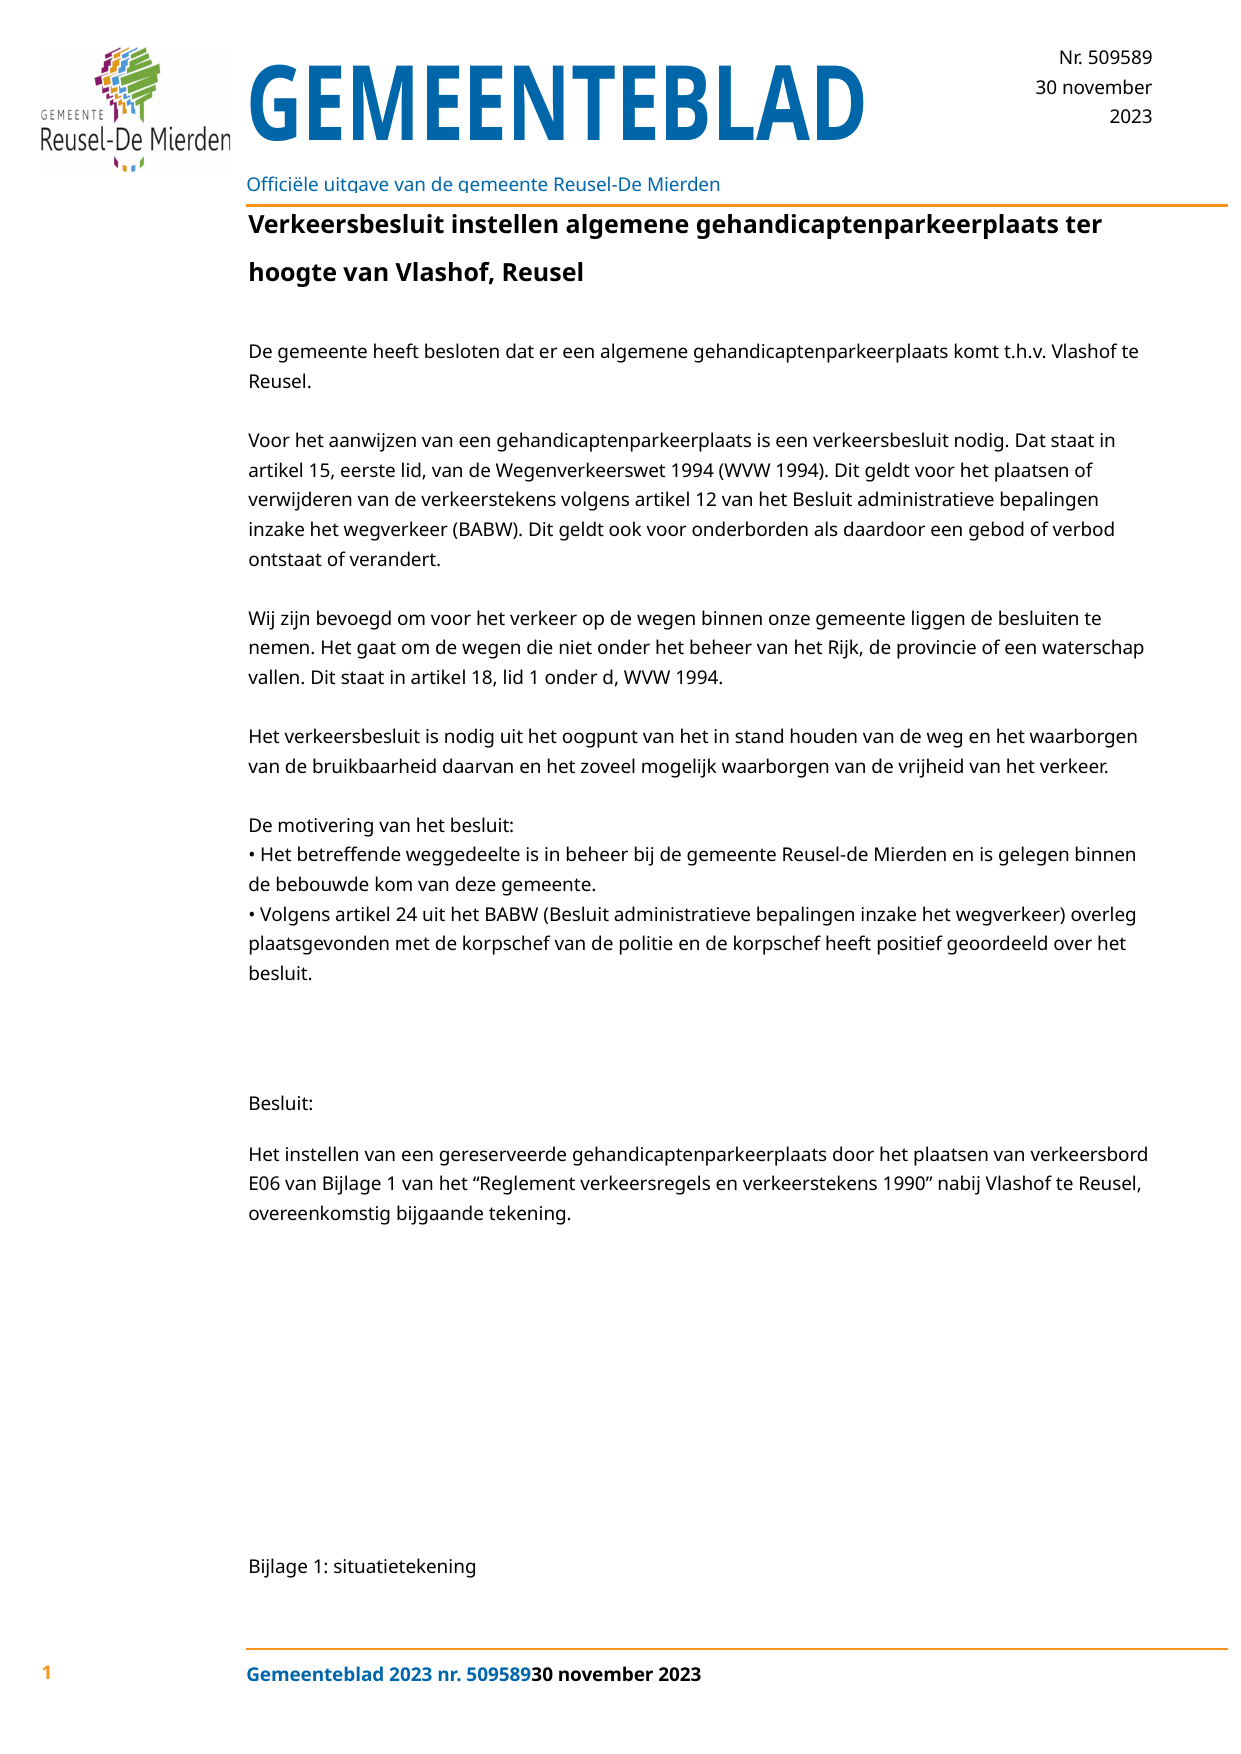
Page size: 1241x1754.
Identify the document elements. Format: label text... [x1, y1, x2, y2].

text De gemeente heeft besloten dat er een algemene gehandicaptenparkeerplaats komt t.h.v. Vlashof te Reusel. [248, 339, 1152, 394]
text Het instellen van een gereserveerde gehandicaptenparkeerplaats door het plaatsen van verkeersbord E06 van Bijlage 1 van het “Reglement verkeersregels en verkeerstekens 1990” nabij Vlashof te Reusel, overeenkomstig bijgaande tekening. [248, 1141, 1152, 1226]
text Besluit: [248, 1090, 1152, 1116]
text De motivering van het besluit: [248, 812, 1152, 838]
picture [41, 47, 231, 172]
text • Volgens artikel 24 uit het BABW (Besluit administratieve bepalingen inzake het wegverkeer) overleg plaatsgevonden met de korpschef van de politie en de korpschef heeft positief geoordeeld over het besluit. [248, 901, 1152, 986]
text Wij zijn bevoegd om voor het verkeer op de wegen binnen onze gemeente liggen de besluiten te nemen. Het gaat om de wegen die niet onder het beheer van het Rijk, de provincie of een waterschap vallen. Dit staat in artikel 18, lid 1 onder d, WVW 1994. [248, 605, 1152, 690]
text Bijlage 1: situatietekening [248, 1553, 1152, 1578]
text Voor het aanwijzen van een gehandicaptenparkeerplaats is een verkeersbesluit nodig. Dat staat in artikel 15, eerste lid, van de Wegenverkeerswet 1994 (WVW 1994). Dit geldt voor het plaatsen of verwijderen van de verkeerstekens volgens artikel 12 van het Besluit administratieve bepalingen inzake het wegverkeer (BABW). Dit geldt ook voor onderborden als daardoor een gebod of verbod ontstaat of verandert. [248, 427, 1152, 571]
text • Het betreffende weggedeelte is in beheer bij de gemeente Reusel-de Mierden en is gelegen binnen de bebouwde kom van deze gemeente. [248, 842, 1152, 897]
text Het verkeersbesluit is nodig uit het oogpunt van het in stand houden van de weg en het waarborgen van de bruikbaarheid daarvan en het zoveel mogelijk waarborgen van de vrijheid van het verkeer. [248, 723, 1152, 778]
text Verkeersbesluit instellen algemene gehandicaptenparkeerplaats ter hoogte van Vlashof, Reusel [248, 207, 1152, 288]
